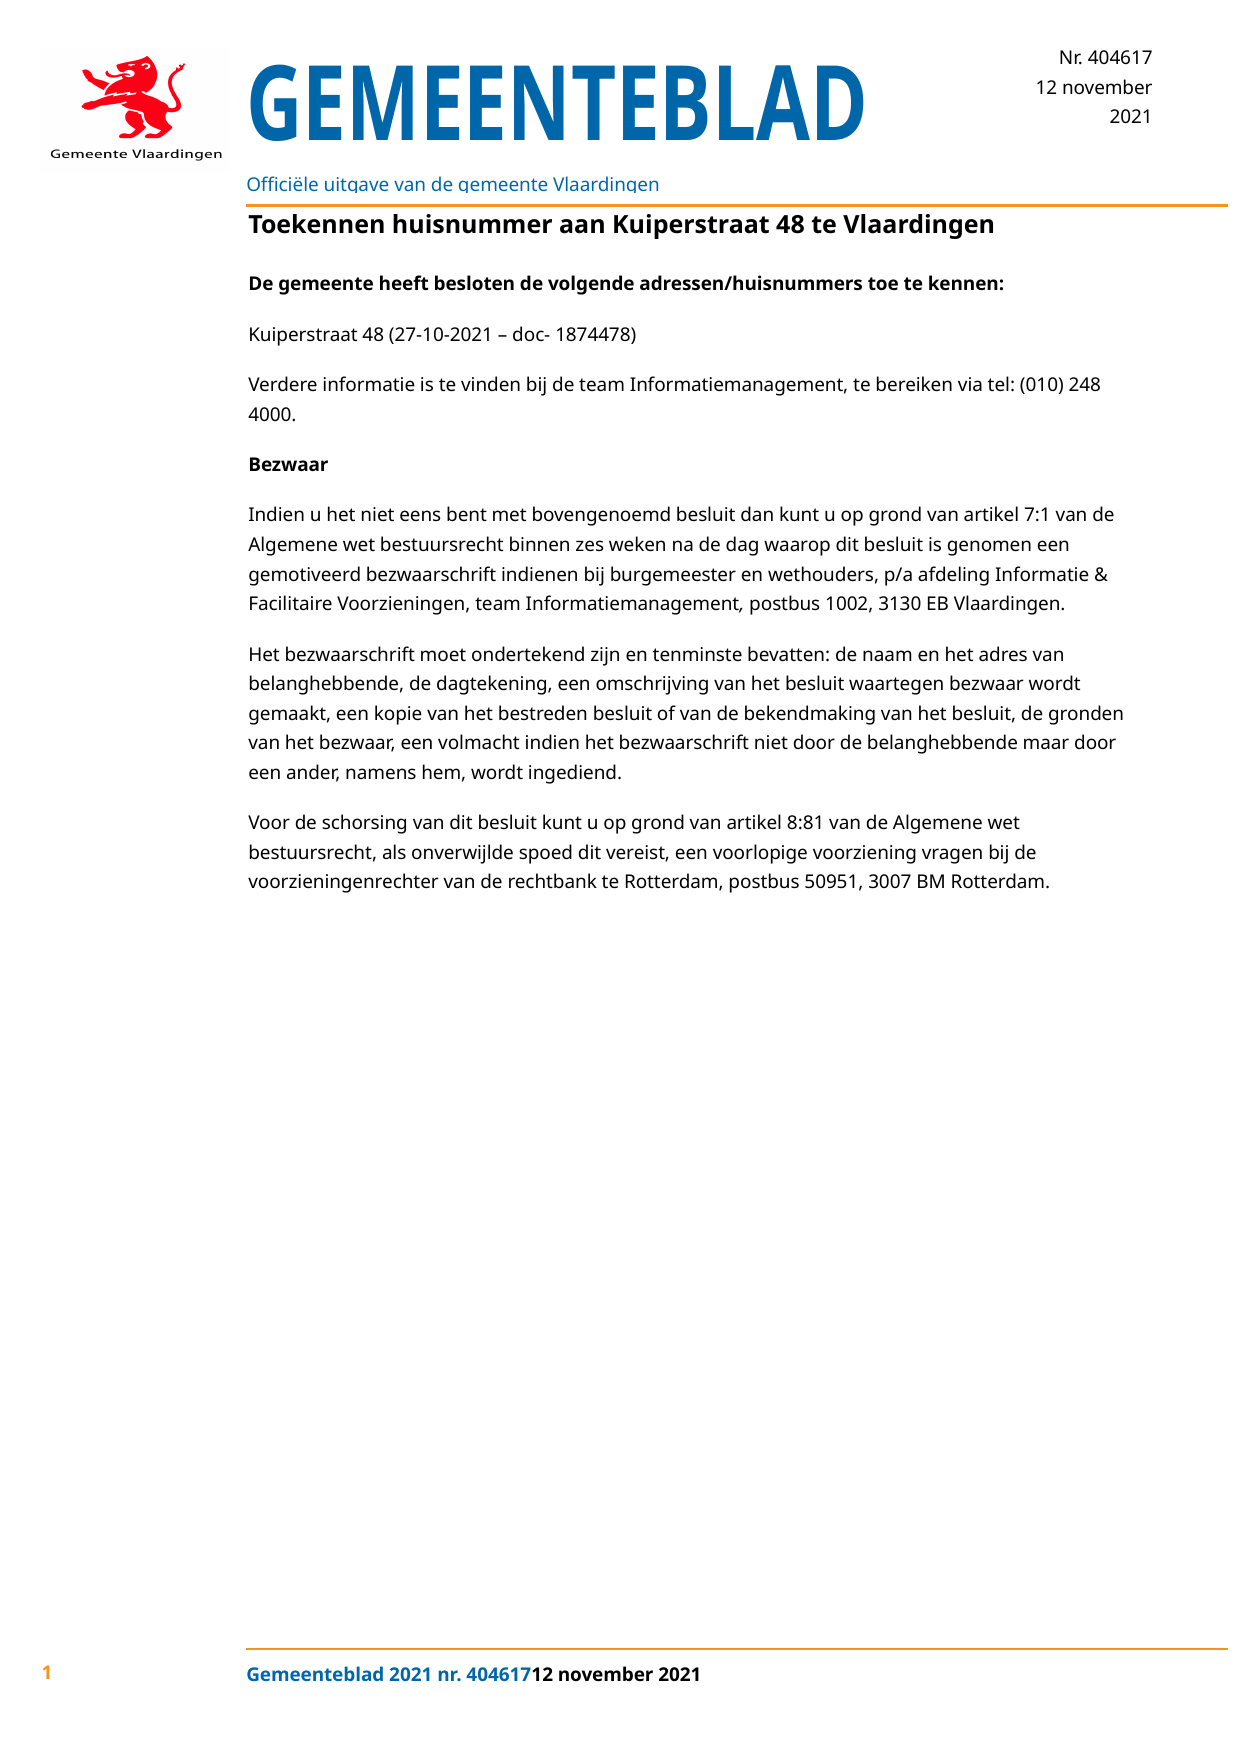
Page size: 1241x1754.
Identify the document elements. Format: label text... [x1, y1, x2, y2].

text Verdere informatie is te vinden bij de team Informatiemanagement, te bereiken via tel: (010) 248 4000. [248, 371, 1152, 426]
text De gemeente heeft besloten de volgende adressen/huisnummers toe te kennen: [248, 270, 1152, 296]
picture [41, 47, 231, 172]
text Indien u het niet eens bent met bovengenoemd besluit dan kunt u op grond van artikel 7:1 van de Algemene wet bestuursrecht binnen zes weken na de dag waarop dit besluit is genomen een gemotiveerd bezwaarschrift indienen bij burgemeester en wethouders, p/a afdeling Informatie & Facilitaire Voorzieningen, team Informatiemanagement, postbus 1002, 3130 EB Vlaardingen. [248, 502, 1152, 616]
text Bezwaar [248, 451, 1152, 477]
text Het bezwaarschrift moet ondertekend zijn en tenminste bevatten: de naam en het adres van belanghebbende, de dagtekening, een omschrijving van het besluit waartegen bezwaar wordt gemaakt, een kopie van het bestreden besluit of van de bekendmaking van het besluit, de gronden van het bezwaar, een volmacht indien het bezwaarschrift niet door de belanghebbende maar door een ander, namens hem, wordt ingediend. [248, 641, 1152, 785]
text Toekennen huisnummer aan Kuiperstraat 48 te Vlaardingen [248, 207, 1152, 241]
text Voor de schorsing van dit besluit kunt u op grond van artikel 8:81 van de Algemene wet bestuursrecht, als onverwijlde spoed dit vereist, een voorlopige voorziening vragen bij de voorzieningenrechter van de rechtbank te Rotterdam, postbus 50951, 3007 BM Rotterdam. [248, 809, 1152, 894]
text Kuiperstraat 48 (27-10-2021 – doc- 1874478) [248, 321, 1152, 346]
